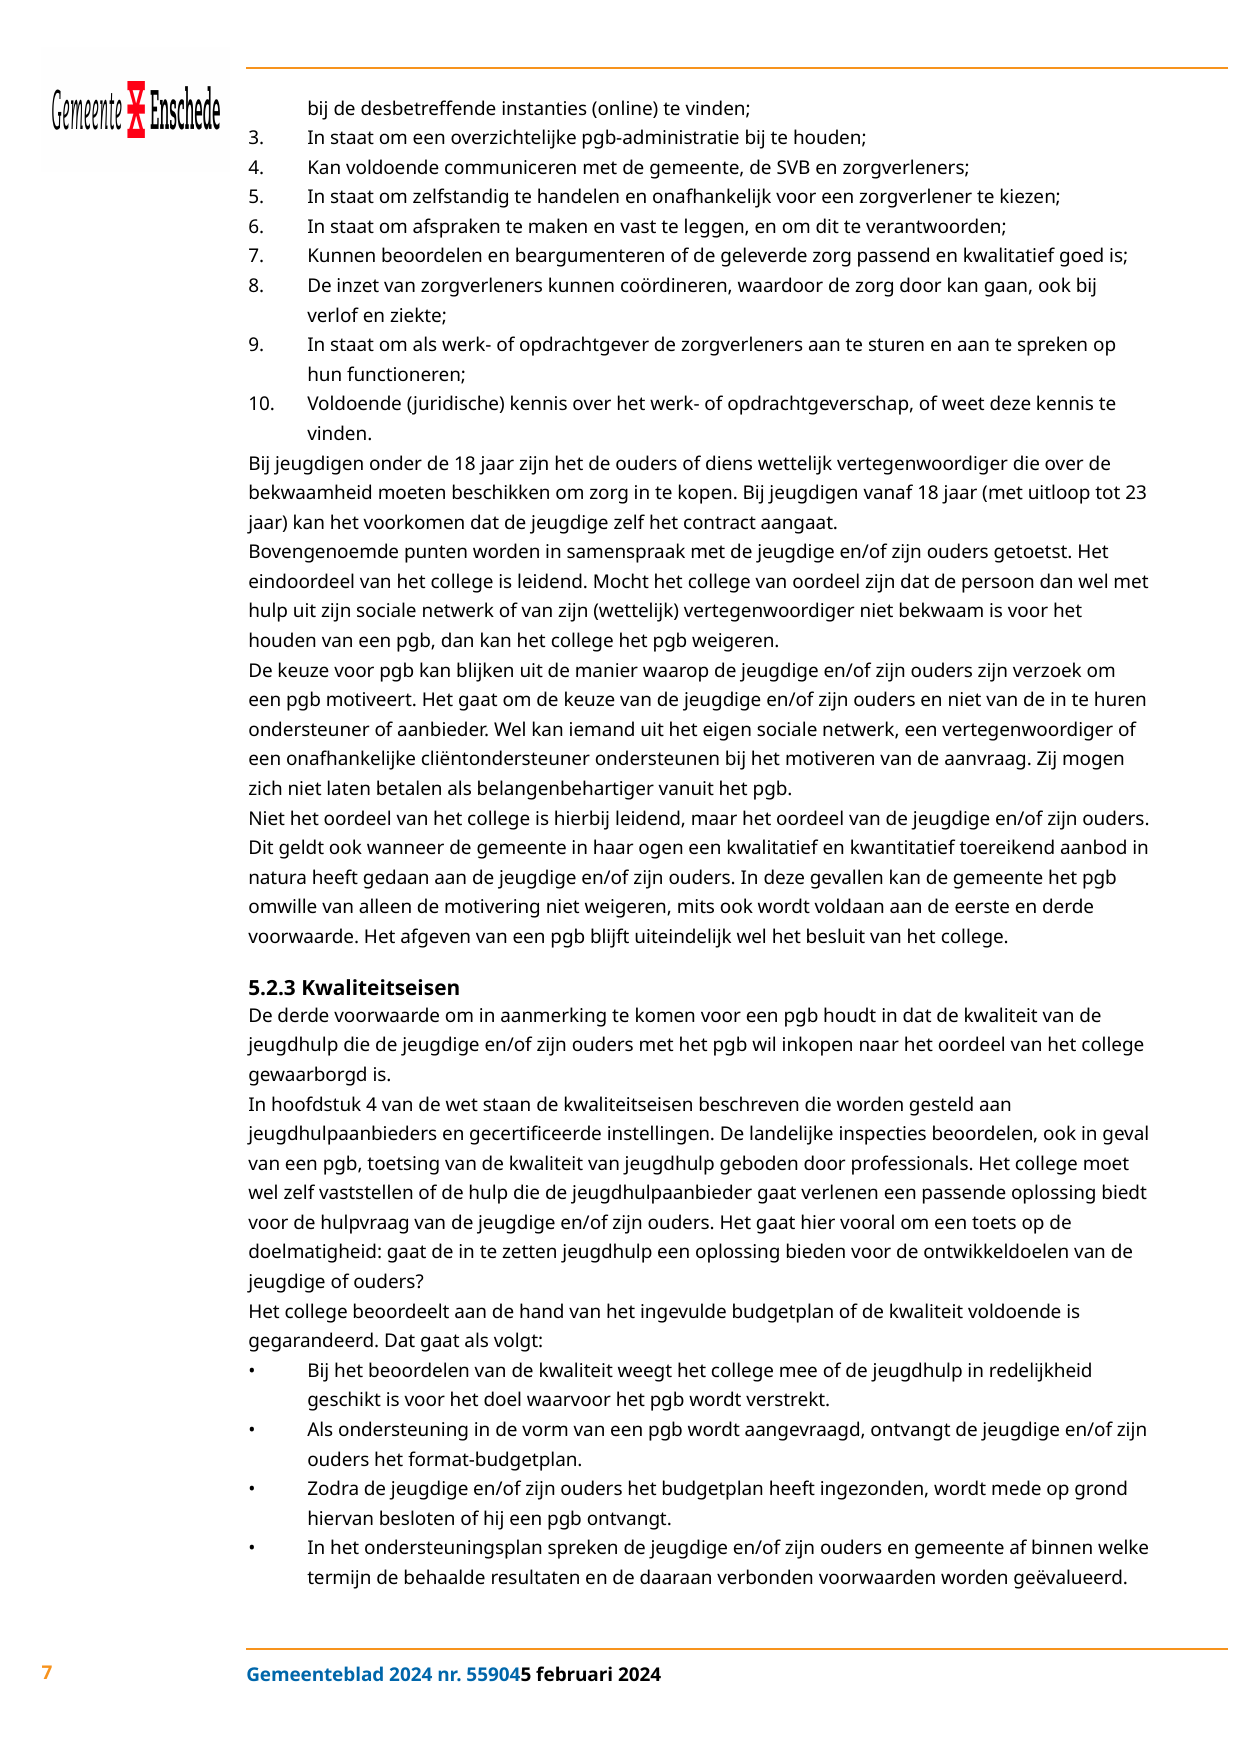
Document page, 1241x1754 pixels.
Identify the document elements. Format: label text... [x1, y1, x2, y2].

list Bij het beoordelen van de kwaliteit weegt het college mee of de jeugdhulp in redelijkheid geschikt is voor het doel waarvoor het pgb wordt verstrekt. [248, 1357, 1152, 1412]
text Bovengenoemde punten worden in samenspraak met de jeugdige en/of zijn ouders getoetst. Het eindoordeel van het college is leidend. Mocht het college van oordeel zijn dat de persoon dan wel met hulp uit zijn sociale netwerk of van zijn (wettelijk) vertegenwoordiger niet bekwaam is voor het houden van een pgb, dan kan het college het pgb weigeren. [248, 538, 1152, 653]
text Bij jeugdigen onder de 18 jaar zijn het de ouders of diens wettelijk vertegenwoordiger die over de bekwaamheid moeten beschikken om zorg in te kopen. Bij jeugdigen vanaf 18 jaar (met uitloop tot 23 jaar) kan het voorkomen dat de jeugdige zelf het contract aangaat. [248, 450, 1152, 535]
text 5.2.3 Kwaliteitseisen [248, 973, 1152, 1002]
text In hoofdstuk 4 van de wet staan de kwaliteitseisen beschreven die worden gesteld aan jeugdhulpaanbieders en gecertificeerde instellingen. De landelijke inspecties beoordelen, ook in geval van een pgb, toetsing van de kwaliteit van jeugdhulp geboden door professionals. Het college moet wel zelf vaststellen of de hulp die de jeugdhulpaanbieder gaat verlenen een passende oplossing biedt voor de hulpvraag van de jeugdige en/of zijn ouders. Het gaat hier vooral om een toets op de doelmatigheid: gaat de in te zetten jeugdhulp een oplossing bieden voor de ontwikkeldoelen van de jeugdige of ouders? [248, 1091, 1152, 1294]
text De keuze voor pgb kan blijken uit de manier waarop de jeugdige en/of zijn ouders zijn verzoek om een pgb motiveert. Het gaat om de keuze van de jeugdige en/of zijn ouders en niet van de in te huren ondersteuner of aanbieder. Wel kan iemand uit het eigen sociale netwerk, een vertegenwoordiger of een onafhankelijke cliëntondersteuner ondersteunen bij het motiveren van de aanvraag. Zij mogen zich niet laten betalen als belangenbehartiger vanuit het pgb. [248, 657, 1152, 801]
list In staat om zelfstandig te handelen en onafhankelijk voor een zorgverlener te kiezen; [248, 183, 1152, 209]
text De derde voorwaarde om in aanmerking te komen voor een pgb houdt in dat de kwaliteit van de jeugdhulp die de jeugdige en/of zijn ouders met het pgb wil inkopen naar het oordeel van het college gewaarborgd is. [248, 1002, 1152, 1087]
picture [41, 47, 231, 172]
text Niet het oordeel van het college is hierbij leidend, maar het oordeel van de jeugdige en/of zijn ouders. Dit geldt ook wanneer de gemeente in haar ogen een kwalitatief en kwantitatief toereikend aanbod in natura heeft gedaan aan de jeugdige en/of zijn ouders. In deze gevallen kan de gemeente het pgb omwille van alleen de motivering niet weigeren, mits ook wordt voldaan aan de eerste en derde voorwaarde. Het afgeven van een pgb blijft uiteindelijk wel het besluit van het college. [248, 805, 1152, 949]
list Kan voldoende communiceren met de gemeente, de SVB en zorgverleners; [248, 154, 1152, 180]
list In staat om afspraken te maken en vast te leggen, en om dit te verantwoorden; [248, 213, 1152, 239]
list De inzet van zorgverleners kunnen coördineren, waardoor de zorg door kan gaan, ook bij verlof en ziekte; [248, 272, 1152, 328]
list In staat om een overzichtelijke pgb-administratie bij te houden; [248, 124, 1152, 150]
list Kunnen beoordelen en beargumenteren of de geleverde zorg passend en kwalitatief goed is; [248, 243, 1152, 268]
list In staat om als werk- of opdrachtgever de zorgverleners aan te sturen en aan te spreken op hun functioneren; [248, 331, 1152, 387]
list Voldoende (juridische) kennis over het werk- of opdrachtgeverschap, of weet deze kennis te vinden. [248, 391, 1152, 446]
list In het ondersteuningsplan spreken de jeugdige en/of zijn ouders en gemeente af binnen welke termijn de behaalde resultaten en de daaraan verbonden voorwaarden worden geëvalueerd. [248, 1534, 1152, 1590]
list Als ondersteuning in de vorm van een pgb wordt aangevraagd, ontvangt de jeugdige en/of zijn ouders het format-budgetplan. [248, 1416, 1152, 1471]
list bij de desbetreffende instanties (online) te vinden; [248, 95, 1152, 121]
text Het college beoordeelt aan de hand van het ingevulde budgetplan of de kwaliteit voldoende is gegarandeerd. Dat gaat als volgt: [248, 1298, 1152, 1353]
list Zodra de jeugdige en/of zijn ouders het budgetplan heeft ingezonden, wordt mede op grond hiervan besloten of hij een pgb ontvangt. [248, 1475, 1152, 1531]
